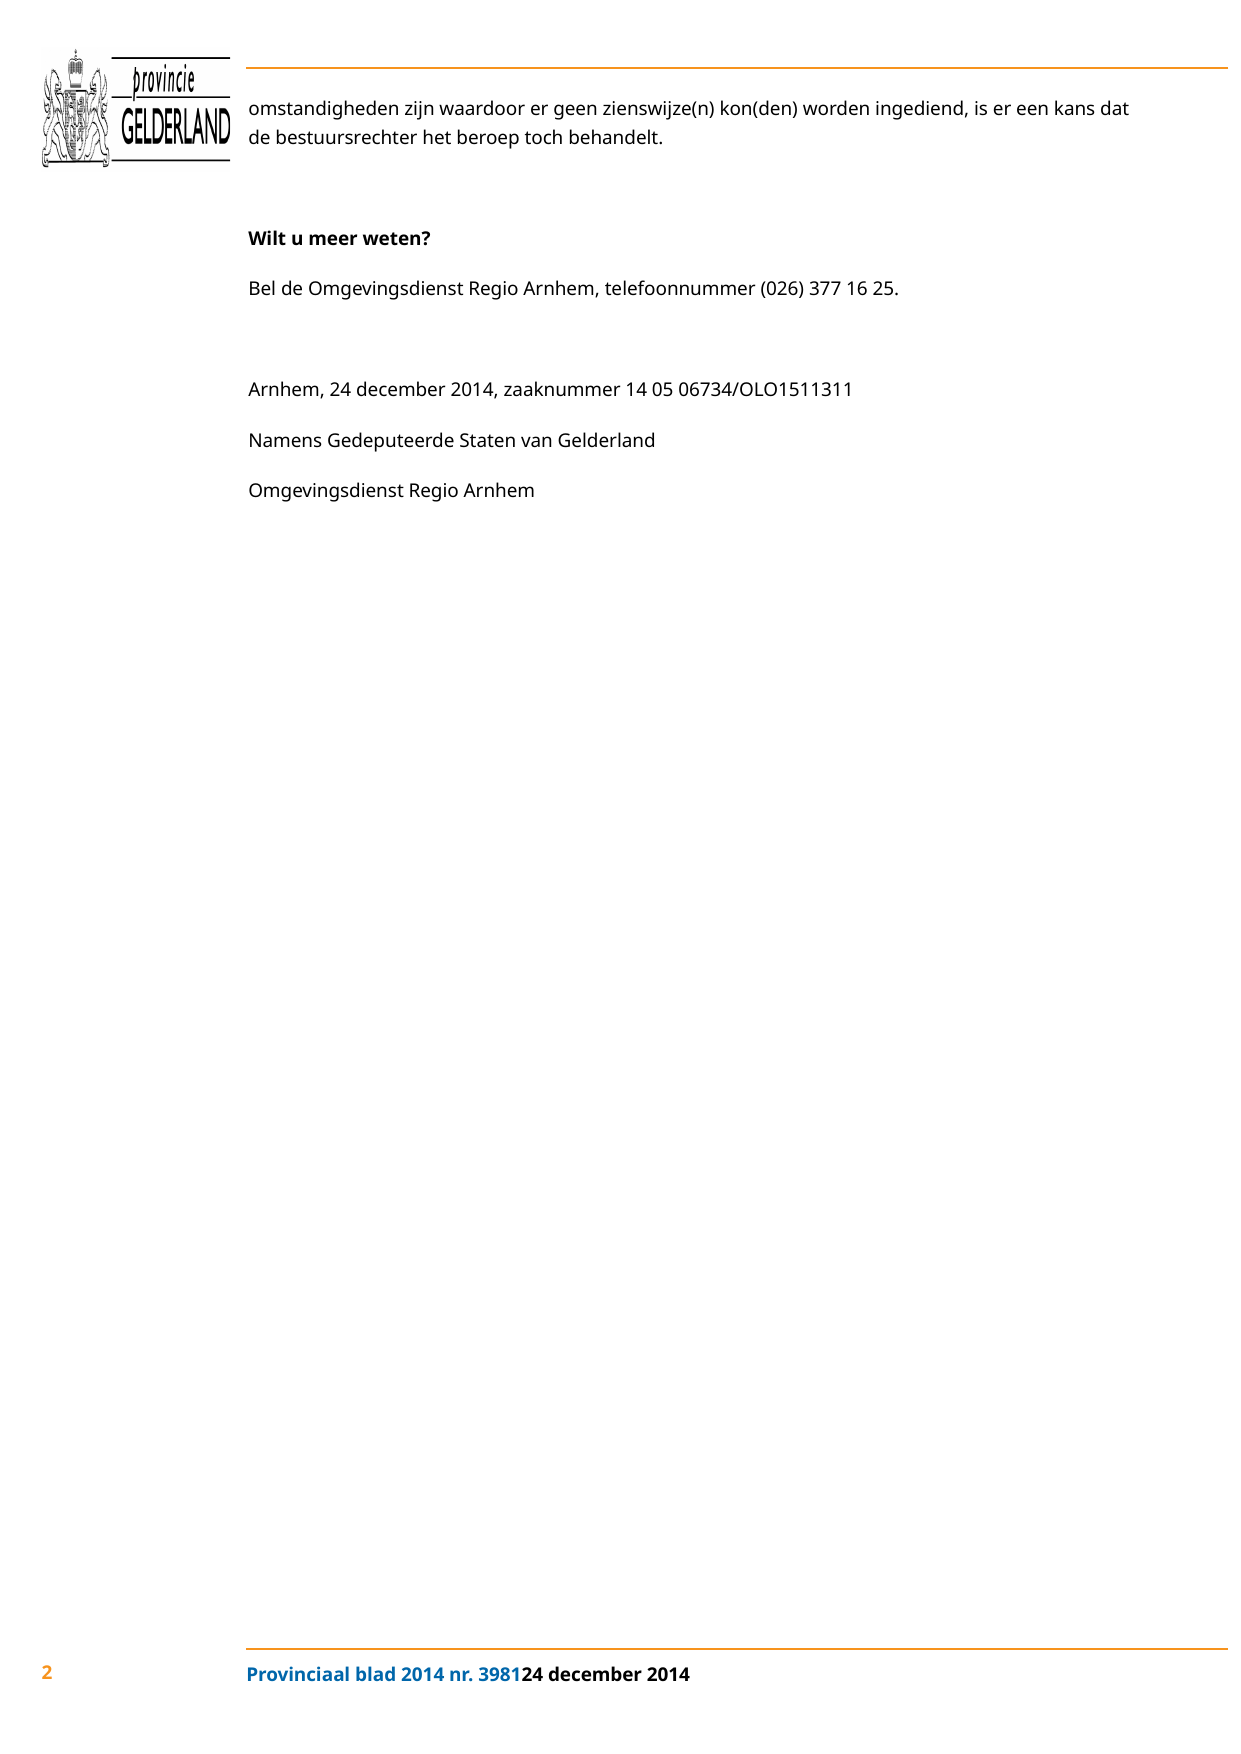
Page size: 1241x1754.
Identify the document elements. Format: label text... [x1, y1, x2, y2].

text omstandigheden zijn waardoor er geen zienswijze(n) kon(den) worden ingediend, is er een kans dat de bestuursrechter het beroep toch behandelt. [248, 95, 1152, 150]
text Namens Gedeputeerde Staten van Gelderland [248, 427, 1152, 453]
picture [41, 47, 231, 172]
text Arnhem, 24 december 2014, zaaknummer 14 05 06734/OLO1511311 [248, 376, 1152, 402]
text Bel de Omgevingsdienst Regio Arnhem, telefoonnummer (026) 377 16 25. [248, 276, 1152, 301]
text Omgevingsdienst Regio Arnhem [248, 477, 1152, 503]
text Wilt u meer weten? [248, 225, 1152, 251]
